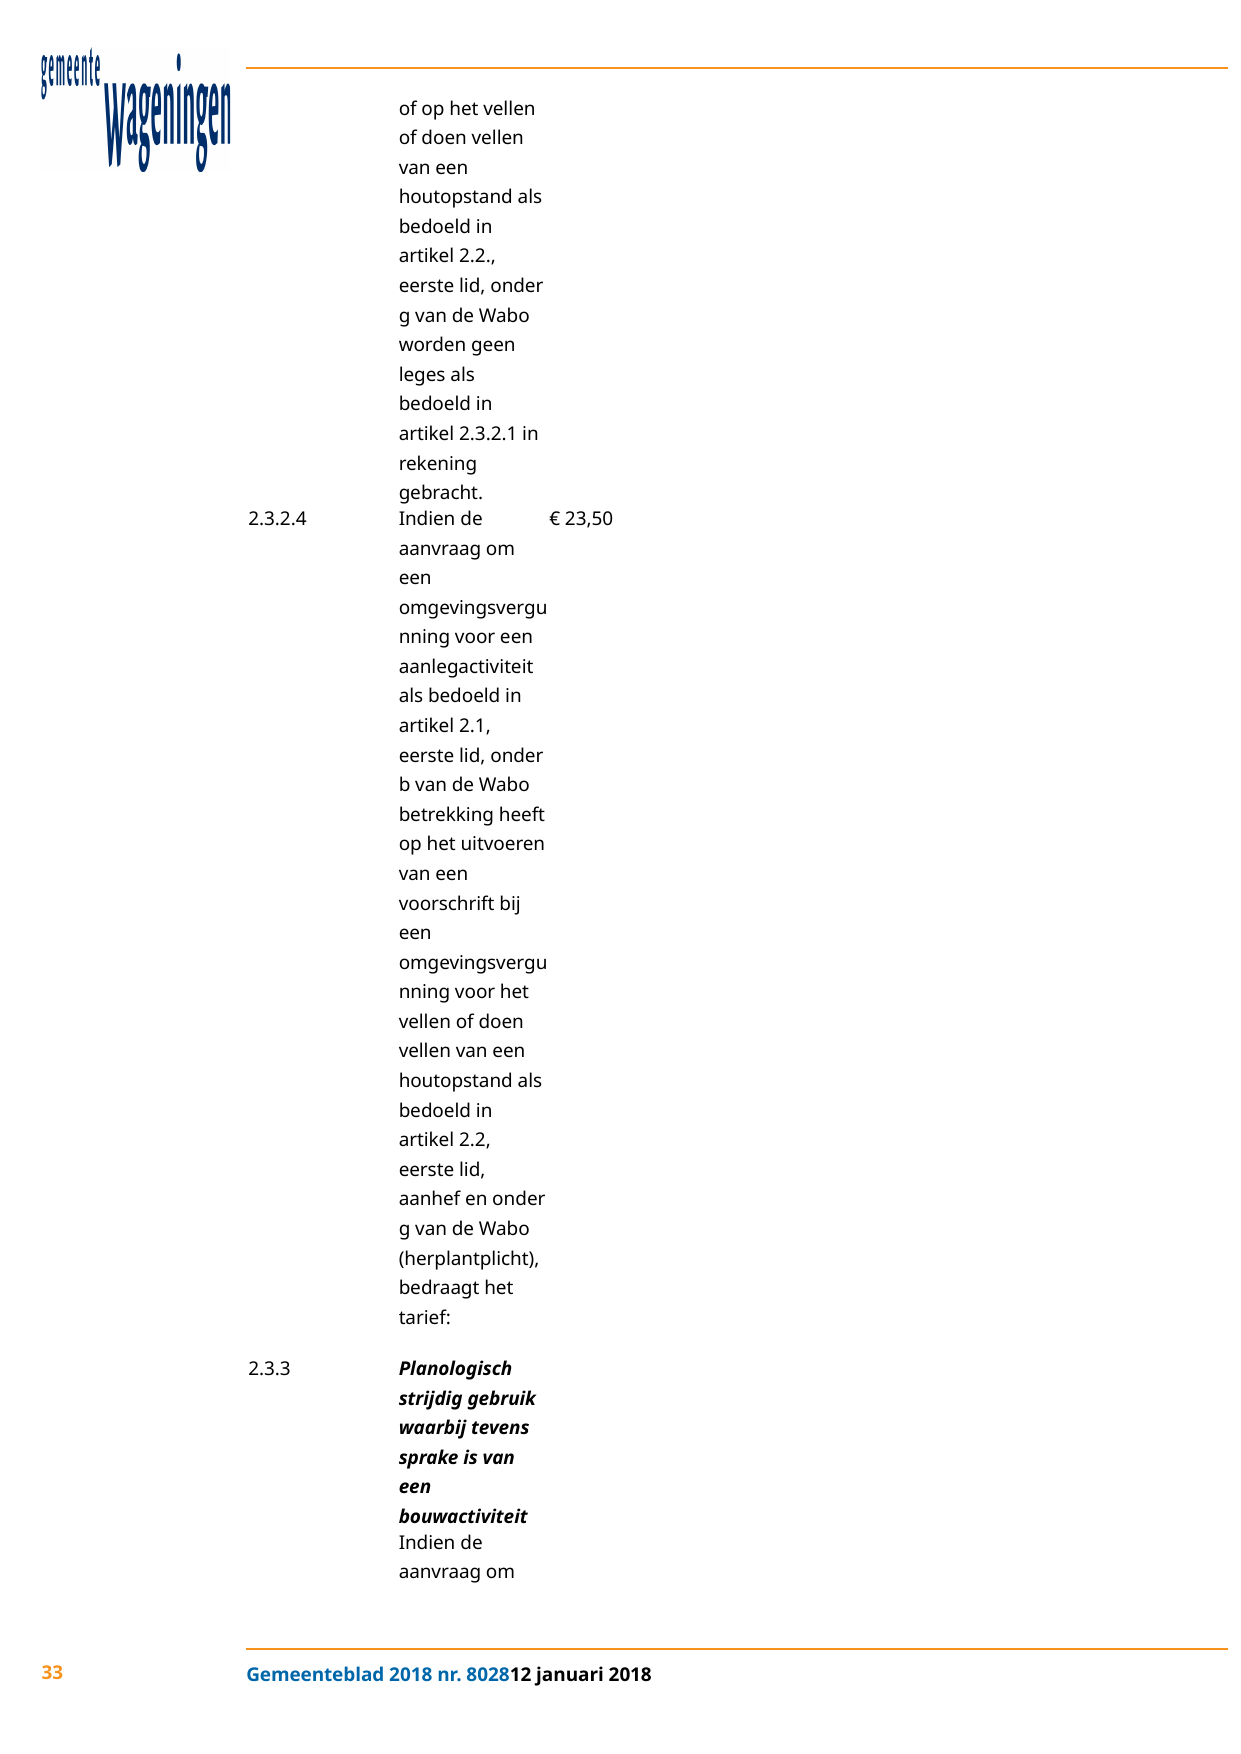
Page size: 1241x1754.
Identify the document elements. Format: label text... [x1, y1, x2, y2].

table_cell Indien de aanvraag om een omgevingsvergunning voor een aanlegactiviteit als bedoeld in artikel 2.1, eerste lid, onder b van de Wabo betrekking heeft op het uitvoeren van een voorschrift bij een omgevingsvergunning voor het vellen of doen vellen van een houtopstand als bedoeld in artikel 2.2, eerste lid, aanhef en onder g van de Wabo (herplantplicht), bedraagt het tarief: [399, 505, 549, 1329]
table_cell 2.3.2.4 [248, 505, 398, 1329]
table_cell [549, 1355, 700, 1529]
table_cell [549, 95, 700, 505]
table_cell [248, 95, 398, 505]
table_cell [549, 1330, 700, 1355]
table_cell 2.3.3 [248, 1355, 398, 1529]
table_cell [248, 1330, 398, 1355]
table_cell € 23,50 [549, 505, 700, 1329]
table_cell of op het vellen of doen vellen van een houtopstand als bedoeld in artikel 2.2., eerste lid, onder g van de Wabo worden geen leges als bedoeld in artikel 2.3.2.1 in rekening gebracht. [399, 95, 549, 505]
table_cell [399, 1330, 549, 1355]
table_cell [549, 1529, 700, 1584]
table_cell [248, 1529, 398, 1584]
table_cell Indien de aanvraag om [399, 1529, 549, 1584]
table_cell Planologisch strijdig gebruik waarbij tevens sprake is van een bouwactiviteit [399, 1355, 549, 1529]
picture [41, 47, 231, 172]
